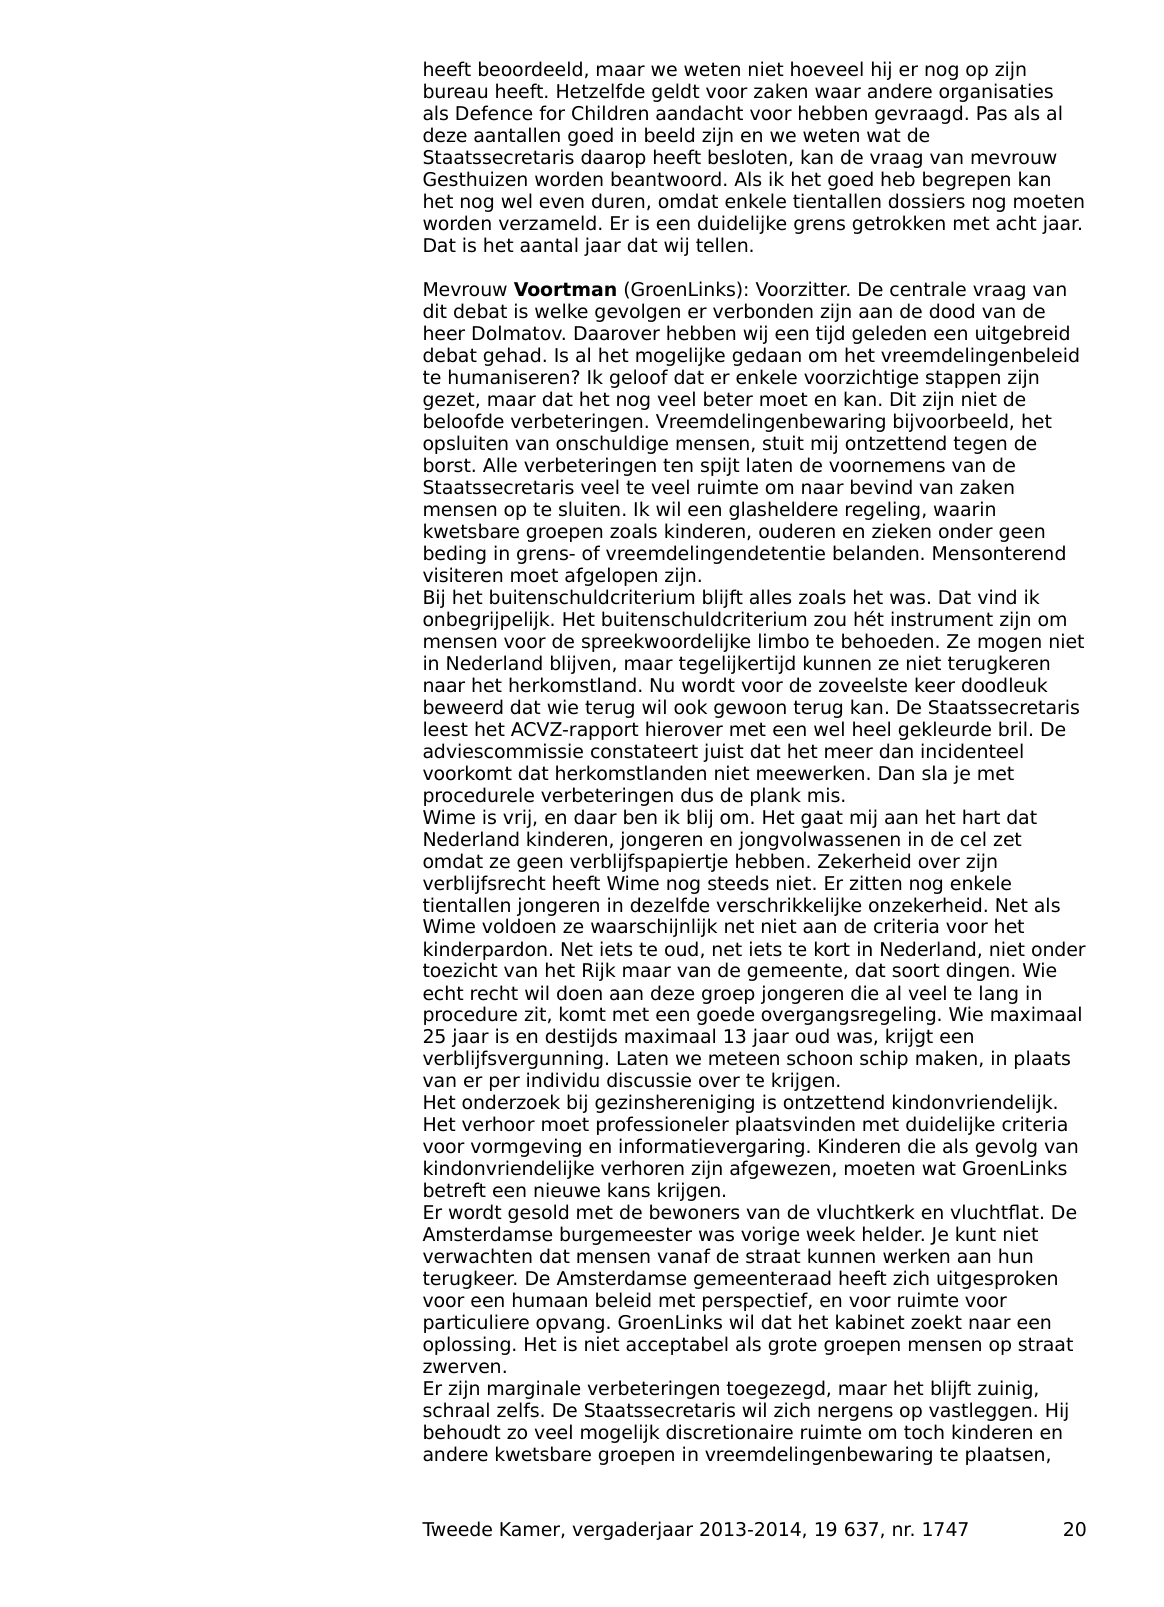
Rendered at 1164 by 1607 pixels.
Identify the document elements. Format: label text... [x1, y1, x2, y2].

text Er zijn marginale verbeteringen toegezegd, maar het blijft zuinig, schraal zelfs. De Staatssecretaris wil zich nergens op vastleggen. Hij behoudt zo veel mogelijk discretionaire ruimte om toch kinderen en andere kwetsbare groepen in vreemdelingenbewaring te plaatsen, [422, 1378, 1087, 1466]
text Er wordt gesold met de bewoners van de vluchtkerk en vluchtflat. De Amsterdamse burgemeester was vorige week helder. Je kunt niet verwachten dat mensen vanaf de straat kunnen werken aan hun terugkeer. De Amsterdamse gemeenteraad heeft zich uitgesproken voor een humaan beleid met perspectief, en voor ruimte voor particuliere opvang. GroenLinks wil dat het kabinet zoekt naar een oplossing. Het is niet acceptabel als grote groepen mensen op straat zwerven. [422, 1202, 1087, 1378]
text Het onderzoek bij gezinshereniging is ontzettend kindonvriendelijk. Het verhoor moet professioneler plaatsvinden met duidelijke criteria voor vormgeving en informatievergaring. Kinderen die als gevolg van kindonvriendelijke verhoren zijn afgewezen, moeten wat GroenLinks betreft een nieuwe kans krijgen. [422, 1092, 1087, 1202]
text Mevrouw Voortman (GroenLinks): Voorzitter. De centrale vraag van dit debat is welke gevolgen er verbonden zijn aan de dood van de heer Dolmatov. Daarover hebben wij een tijd geleden een uitgebreid debat gehad. Is al het mogelijke gedaan om het vreemdelingenbeleid te humaniseren? Ik geloof dat er enkele voorzichtige stappen zijn gezet, maar dat het nog veel beter moet en kan. Dit zijn niet de beloofde verbeteringen. Vreemdelingenbewaring bijvoorbeeld, het opsluiten van onschuldige mensen, stuit mij ontzettend tegen de borst. Alle verbeteringen ten spijt laten de voornemens van de Staatssecretaris veel te veel ruimte om naar bevind van zaken mensen op te sluiten. Ik wil een glasheldere regeling, waarin kwetsbare groepen zoals kinderen, ouderen en zieken onder geen beding in grens- of vreemdelingendetentie belanden. Mensonterend visiteren moet afgelopen zijn. [422, 279, 1087, 587]
text Bij het buitenschuldcriterium blijft alles zoals het was. Dat vind ik onbegrijpelijk. Het buitenschuldcriterium zou hét instrument zijn om mensen voor de spreekwoordelijke limbo te behoeden. Ze mogen niet in Nederland blijven, maar tegelijkertijd kunnen ze niet terugkeren naar het herkomstland. Nu wordt voor de zoveelste keer doodleuk beweerd dat wie terug wil ook gewoon terug kan. De Staatssecretaris leest het ACVZ-rapport hierover met een wel heel gekleurde bril. De adviescommissie constateert juist dat het meer dan incidenteel voorkomt dat herkomstlanden niet meewerken. Dan sla je met procedurele verbeteringen dus de plank mis. [422, 587, 1087, 807]
text Wime is vrij, en daar ben ik blij om. Het gaat mij aan het hart dat Nederland kinderen, jongeren en jongvolwassenen in de cel zet omdat ze geen verblijfspapiertje hebben. Zekerheid over zijn verblijfsrecht heeft Wime nog steeds niet. Er zitten nog enkele tientallen jongeren in dezelfde verschrikkelijke onzekerheid. Net als Wime voldoen ze waarschijnlijk net niet aan de criteria voor het kinderpardon. Net iets te oud, net iets te kort in Nederland, niet onder toezicht van het Rijk maar van de gemeente, dat soort dingen. Wie echt recht wil doen aan deze groep jongeren die al veel te lang in procedure zit, komt met een goede overgangsregeling. Wie maximaal 25 jaar is en destijds maximaal 13 jaar oud was, krijgt een verblijfsvergunning. Laten we meteen schoon schip maken, in plaats van er per individu discussie over te krijgen. [422, 807, 1087, 1092]
text heeft beoordeeld, maar we weten niet hoeveel hij er nog op zijn bureau heeft. Hetzelfde geldt voor zaken waar andere organisaties als Defence for Children aandacht voor hebben gevraagd. Pas als al deze aantallen goed in beeld zijn en we weten wat de Staatssecretaris daarop heeft besloten, kan de vraag van mevrouw Gesthuizen worden beantwoord. Als ik het goed heb begrepen kan het nog wel even duren, omdat enkele tientallen dossiers nog moeten worden verzameld. Er is een duidelijke grens getrokken met acht jaar. Dat is het aantal jaar dat wij tellen. [422, 59, 1087, 257]
